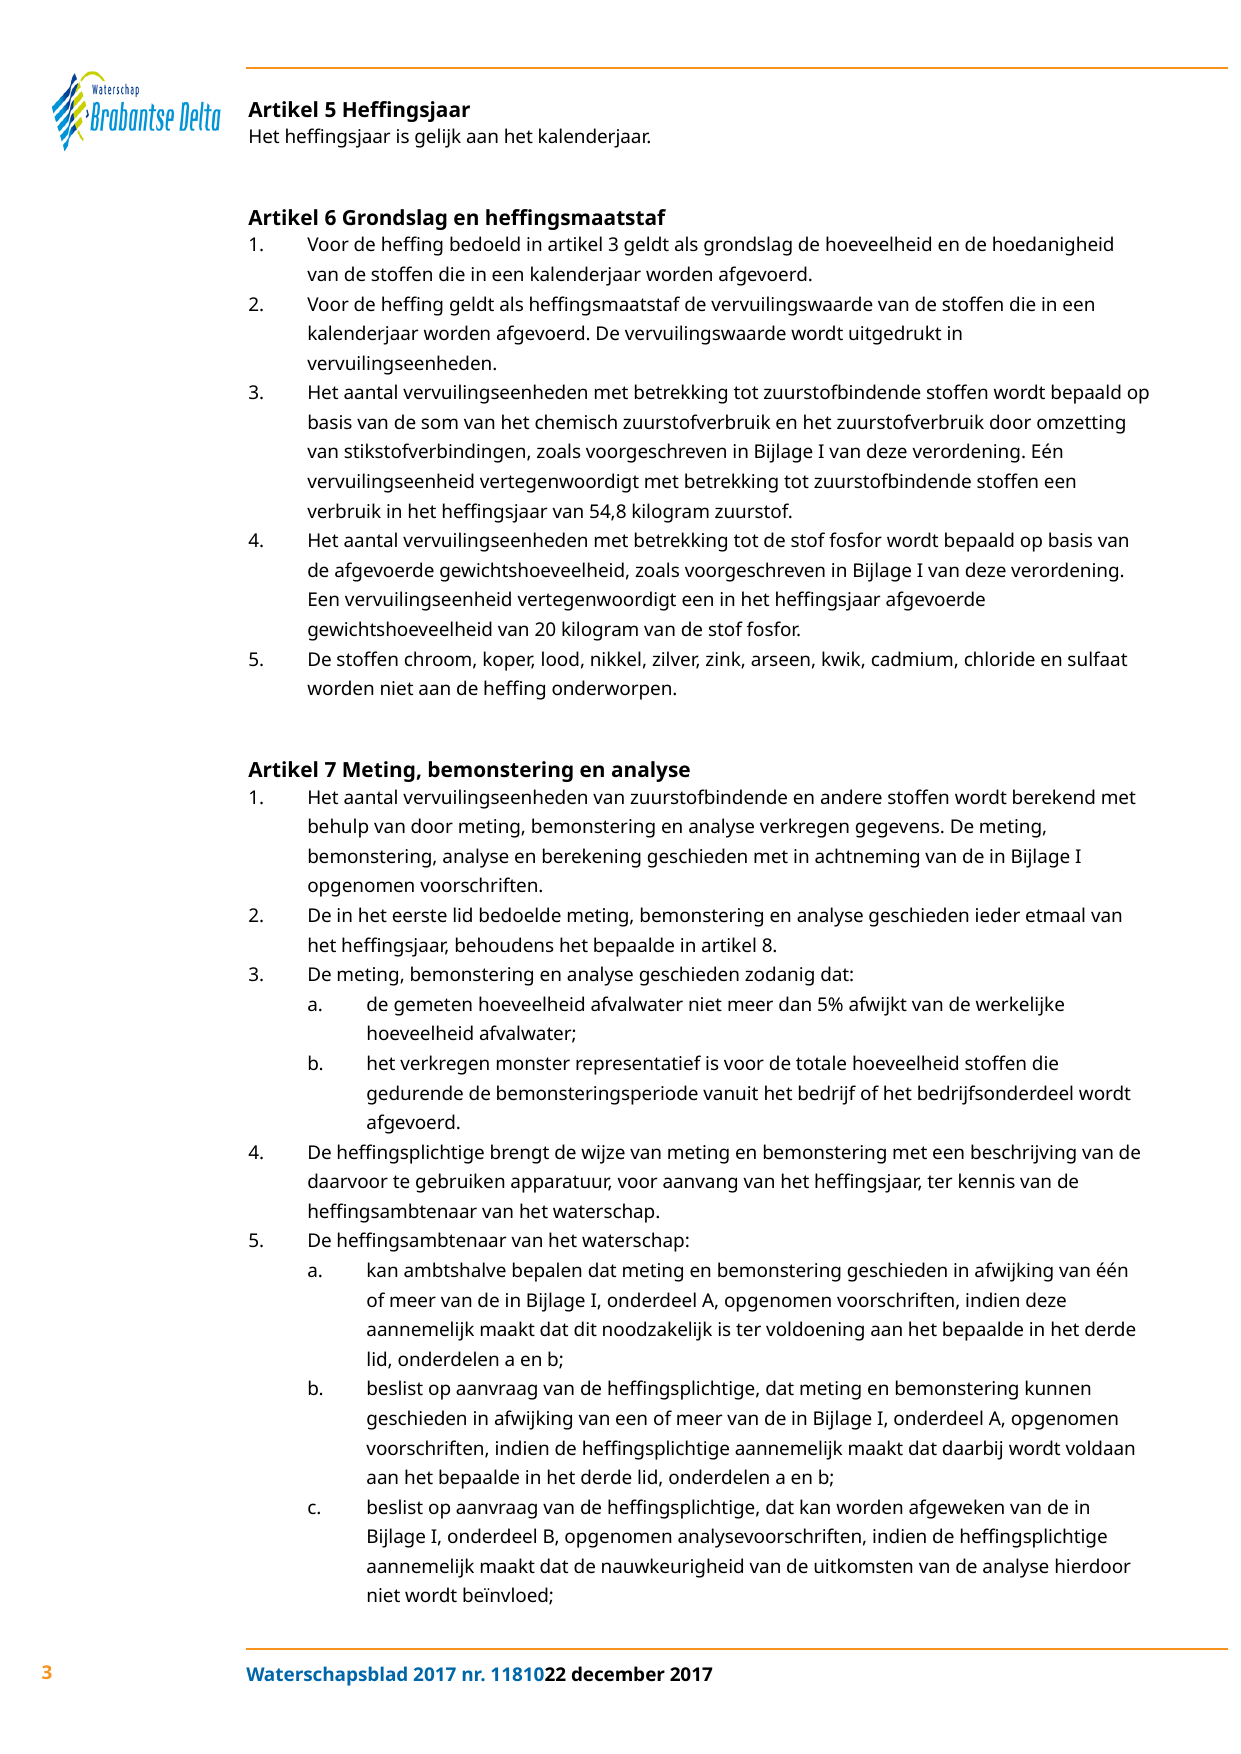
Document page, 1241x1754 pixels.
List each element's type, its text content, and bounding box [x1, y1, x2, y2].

list Het aantal vervuilingseenheden met betrekking tot zuurstofbindende stoffen wordt bepaald op basis van de som van het chemisch zuurstofverbruik en het zuurstofverbruik door omzetting van stikstofverbindingen, zoals voorgeschreven in Bijlage I van deze verordening. Eén vervuilingseenheid vertegenwoordigt met betrekking tot zuurstofbindende stoffen een verbruik in het heffingsjaar van 54,8 kilogram zuurstof. [248, 379, 1152, 524]
list De stoffen chroom, koper, lood, nikkel, zilver, zink, arseen, kwik, cadmium, chloride en sulfaat worden niet aan de heffing onderworpen. [248, 646, 1152, 701]
list kan ambtshalve bepalen dat meting en bemonstering geschieden in afwijking van één of meer van de in Bijlage I, onderdeel A, opgenomen voorschriften, indien deze aannemelijk maakt dat dit noodzakelijk is ter voldoening aan het bepaalde in het derde lid, onderdelen a en b; [307, 1257, 1152, 1372]
text Het heffingsjaar is gelijk aan het kalenderjaar. [248, 123, 1152, 149]
list Voor de heffing bedoeld in artikel 3 geldt als grondslag de hoeveelheid en de hoedanigheid van de stoffen die in een kalenderjaar worden afgevoerd. [248, 232, 1152, 287]
list Voor de heffing geldt als heffingsmaatstaf de vervuilingswaarde van de stoffen die in een kalenderjaar worden afgevoerd. De vervuilingswaarde wordt uitgedrukt in vervuilingseenheden. [248, 291, 1152, 376]
list De heffingsplichtige brengt de wijze van meting en bemonstering met een beschrijving van de daarvoor te gebruiken apparatuur, voor aanvang van het heffingsjaar, ter kennis van de heffingsambtenaar van het waterschap. [248, 1139, 1152, 1224]
text Artikel 5 Heffingsjaar [248, 95, 1152, 123]
text Artikel 6 Grondslag en heffingsmaatstaf [248, 203, 1152, 232]
list De heffingsambtenaar van het waterschap: [248, 1228, 1152, 1253]
list Het aantal vervuilingseenheden van zuurstofbindende en andere stoffen wordt berekend met behulp van door meting, bemonstering en analyse verkregen gegevens. De meting, bemonstering, analyse en berekening geschieden met in achtneming van de in Bijlage I opgenomen voorschriften. [248, 784, 1152, 898]
list het verkregen monster representatief is voor de totale hoeveelheid stoffen die gedurende de bemonsteringsperiode vanuit het bedrijf of het bedrijfsonderdeel wordt afgevoerd. [307, 1050, 1152, 1135]
text Artikel 7 Meting, bemonstering en analyse [248, 755, 1152, 784]
picture [41, 47, 231, 172]
list Het aantal vervuilingseenheden met betrekking tot de stof fosfor wordt bepaald op basis van de afgevoerde gewichtshoeveelheid, zoals voorgeschreven in Bijlage I van deze verordening. Een vervuilingseenheid vertegenwoordigt een in het heffingsjaar afgevoerde gewichtshoeveelheid van 20 kilogram van de stof fosfor. [248, 527, 1152, 642]
list De in het eerste lid bedoelde meting, bemonstering en analyse geschieden ieder etmaal van het heffingsjaar, behoudens het bepaalde in artikel 8. [248, 902, 1152, 957]
list de gemeten hoeveelheid afvalwater niet meer dan 5% afwijkt van de werkelijke hoeveelheid afvalwater; [307, 991, 1152, 1046]
list beslist op aanvraag van de heffingsplichtige, dat meting en bemonstering kunnen geschieden in afwijking van een of meer van de in Bijlage I, onderdeel A, opgenomen voorschriften, indien de heffingsplichtige aannemelijk maakt dat daarbij wordt voldaan aan het bepaalde in het derde lid, onderdelen a en b; [307, 1376, 1152, 1490]
list De meting, bemonstering en analyse geschieden zodanig dat: [248, 961, 1152, 987]
list beslist op aanvraag van de heffingsplichtige, dat kan worden afgeweken van de in Bijlage I, onderdeel B, opgenomen analysevoorschriften, indien de heffingsplichtige aannemelijk maakt dat de nauwkeurigheid van de uitkomsten van de analyse hierdoor niet wordt beïnvloed; [307, 1494, 1152, 1608]
